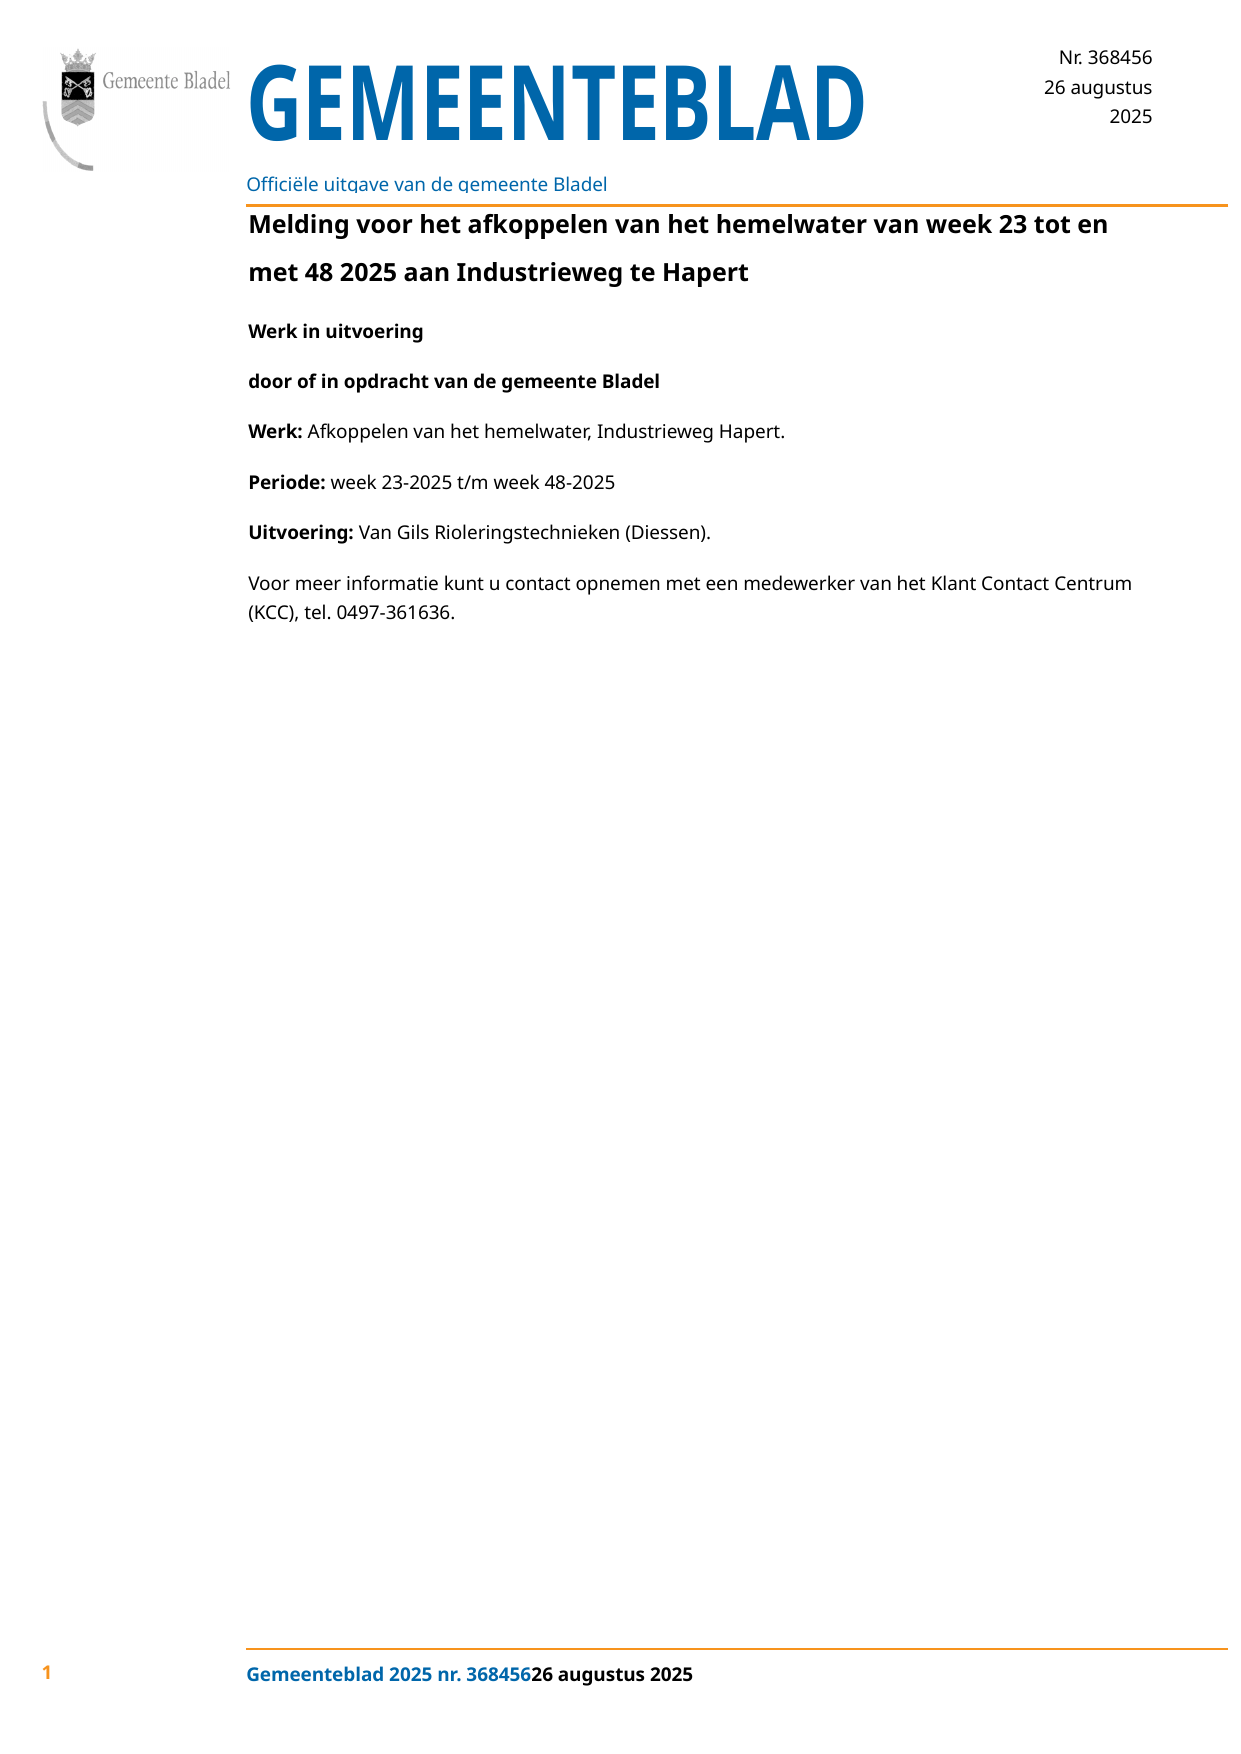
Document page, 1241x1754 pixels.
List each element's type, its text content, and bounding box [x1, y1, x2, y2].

text Melding voor het afkoppelen van het hemelwater van week 23 tot en met 48 2025 aan Industrieweg te Hapert [248, 207, 1152, 288]
text Voor meer informatie kunt u contact opnemen met een medewerker van het Klant Contact Centrum (KCC), tel. 0497-361636. [248, 570, 1152, 625]
text Uitvoering: Van Gils Rioleringstechnieken (Diessen). [248, 519, 1152, 545]
text Werk in uitvoering [248, 318, 1152, 344]
text Periode: week 23-2025 t/m week 48-2025 [248, 469, 1152, 495]
text door of in opdracht van de gemeente Bladel [248, 368, 1152, 394]
picture [41, 47, 231, 172]
text Werk: Afkoppelen van het hemelwater, Industrieweg Hapert. [248, 419, 1152, 444]
